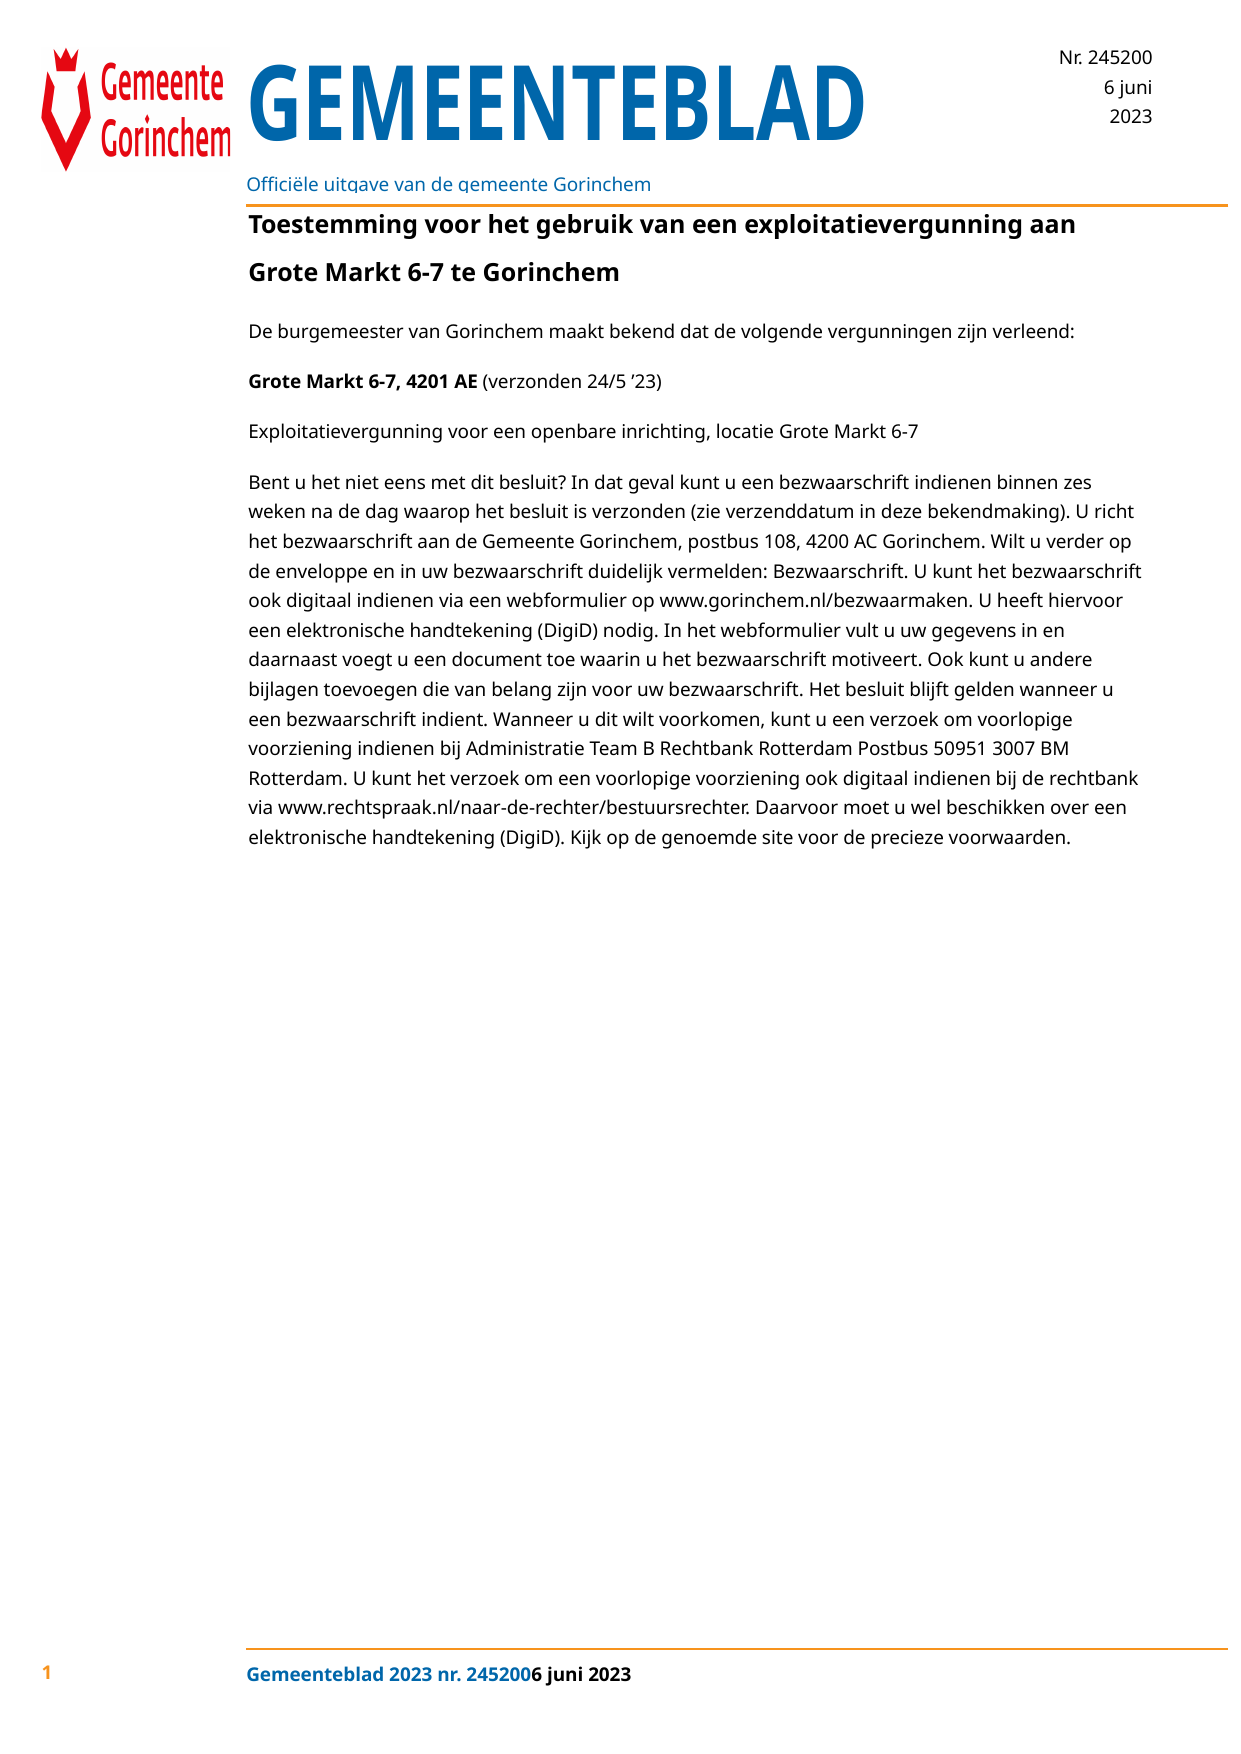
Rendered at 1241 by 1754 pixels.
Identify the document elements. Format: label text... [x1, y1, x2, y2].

text Bent u het niet eens met dit besluit? In dat geval kunt u een bezwaarschrift indienen binnen zes weken na de dag waarop het besluit is verzonden (zie verzenddatum in deze bekendmaking). U richt het bezwaarschrift aan de Gemeente Gorinchem, postbus 108, 4200 AC Gorinchem. Wilt u verder op de enveloppe en in uw bezwaarschrift duidelijk vermelden: Bezwaarschrift. U kunt het bezwaarschrift ook digitaal indienen via een webformulier op www.gorinchem.nl/bezwaarmaken. U heeft hiervoor een elektronische handtekening (DigiD) nodig. In het webformulier vult u uw gegevens in en daarnaast voegt u een document toe waarin u het bezwaarschrift motiveert. Ook kunt u andere bijlagen toevoegen die van belang zijn voor uw bezwaarschrift. Het besluit blijft gelden wanneer u een bezwaarschrift indient. Wanneer u dit wilt voorkomen, kunt u een verzoek om voorlopige voorziening indienen bij Administratie Team B Rechtbank Rotterdam Postbus 50951 3007 BM Rotterdam. U kunt het verzoek om een voorlopige voorziening ook digitaal indienen bij de rechtbank via www.rechtspraak.nl/naar-de-rechter/bestuursrechter. Daarvoor moet u wel beschikken over een elektronische handtekening (DigiD). Kijk op de genoemde site voor de precieze voorwaarden. [248, 469, 1152, 850]
picture [41, 47, 231, 172]
text Toestemming voor het gebruik van een exploitatievergunning aan Grote Markt 6-7 te Gorinchem [248, 207, 1152, 288]
text Exploitatievergunning voor een openbare inrichting, locatie Grote Markt 6-7 [248, 419, 1152, 444]
text Grote Markt 6-7, 4201 AE (verzonden 24/5 ’23) [248, 368, 1152, 394]
text De burgemeester van Gorinchem maakt bekend dat de volgende vergunningen zijn verleend: [248, 318, 1152, 344]
